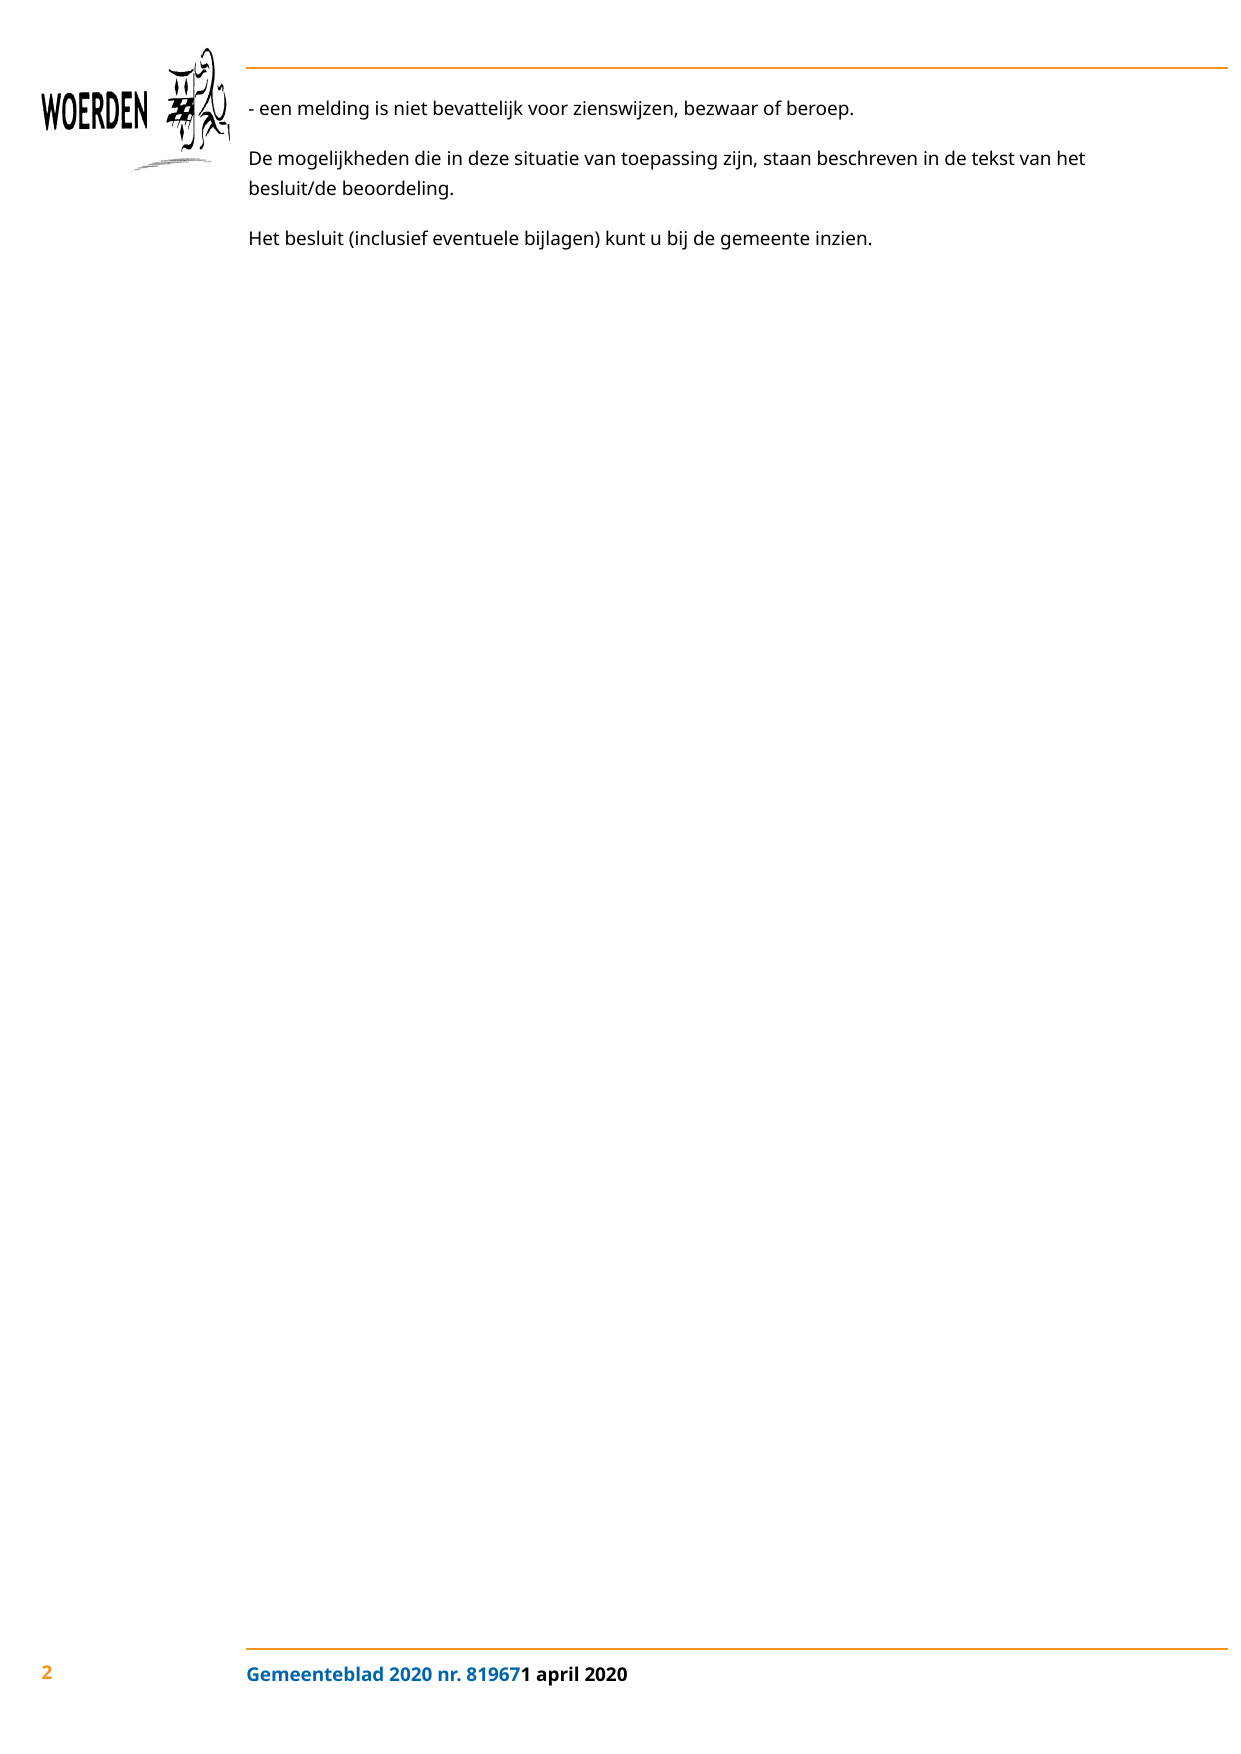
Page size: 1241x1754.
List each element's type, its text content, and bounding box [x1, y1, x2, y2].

text Het besluit (inclusief eventuele bijlagen) kunt u bij de gemeente inzien. [248, 225, 1152, 251]
text De mogelijkheden die in deze situatie van toepassing zijn, staan beschreven in de tekst van het besluit/de beoordeling. [248, 145, 1152, 201]
picture [41, 47, 231, 172]
text - een melding is niet bevattelijk voor zienswijzen, bezwaar of beroep. [248, 95, 1152, 121]
